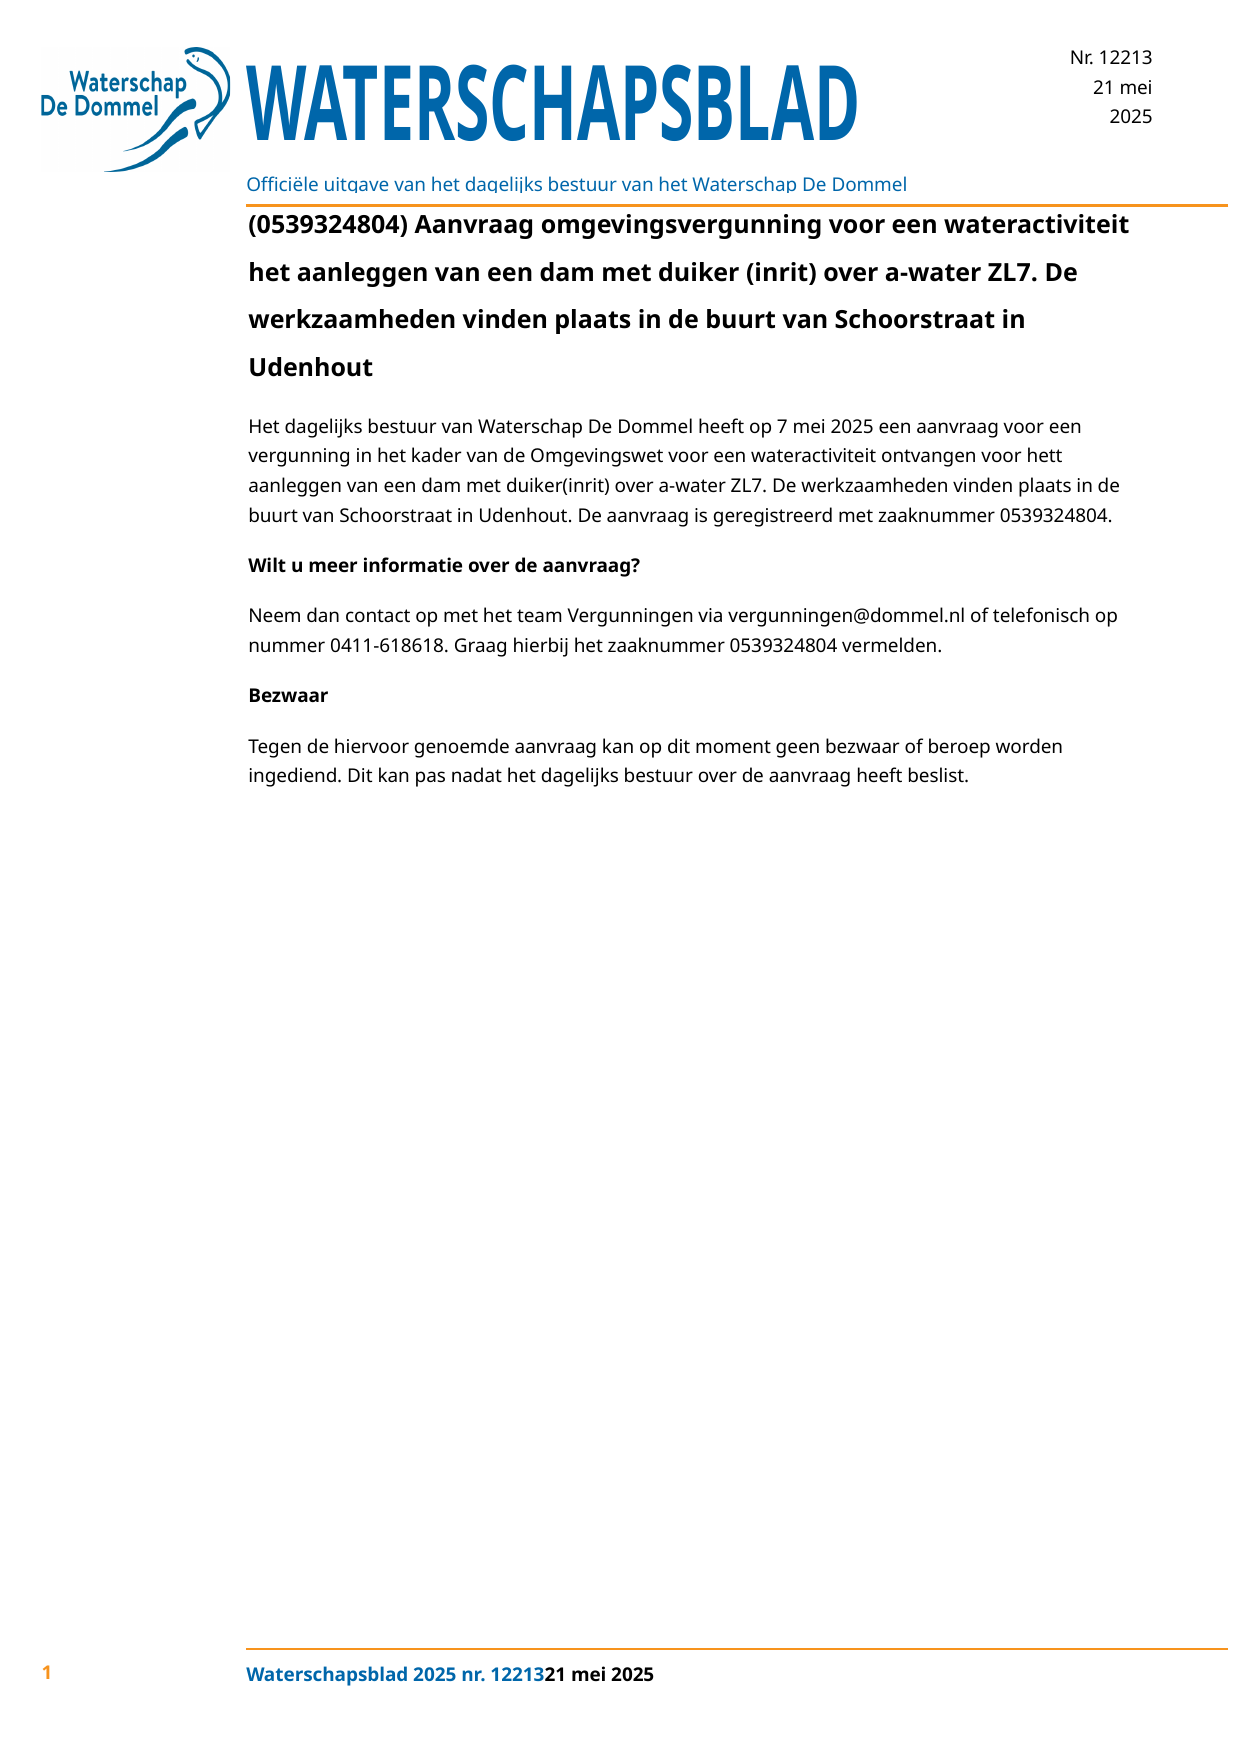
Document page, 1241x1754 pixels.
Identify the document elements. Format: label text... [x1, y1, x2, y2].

text Wilt u meer informatie over de aanvraag? [248, 552, 1152, 578]
picture [41, 47, 231, 172]
text Neem dan contact op met het team Vergunningen via vergunningen@dommel.nl of telefonisch op nummer 0411-618618. Graag hierbij het zaaknummer 0539324804 vermelden. [248, 603, 1152, 658]
picture [45, 99, 51, 111]
picture [198, 118, 210, 131]
text Tegen de hiervoor genoemde aanvraag kan op dit moment geen bezwaar of beroep worden ingediend. Dit kan pas nadat het dagelijks bestuur over de aanvraag heeft beslist. [248, 733, 1152, 788]
picture [204, 47, 231, 76]
text Het dagelijks bestuur van Waterschap De Dommel heeft op 7 mei 2025 een aanvraag voor een vergunning in het kader van de Omgevingswet voor een wateractiviteit ontvangen voor hett aanleggen van een dam met duiker(inrit) over a-water ZL7. De werkzaamheden vinden plaats in de buurt van Schoorstraat in Udenhout. De aanvraag is geregistreerd met zaaknummer 0539324804. [248, 413, 1152, 528]
text (0539324804) Aanvraag omgevingsvergunning voor een wateractiviteit het aanleggen van een dam met duiker (inrit) over a-water ZL7. De werkzaamheden vinden plaats in de buurt van Schoorstraat in Udenhout [248, 207, 1152, 384]
text Bezwaar [248, 683, 1152, 708]
